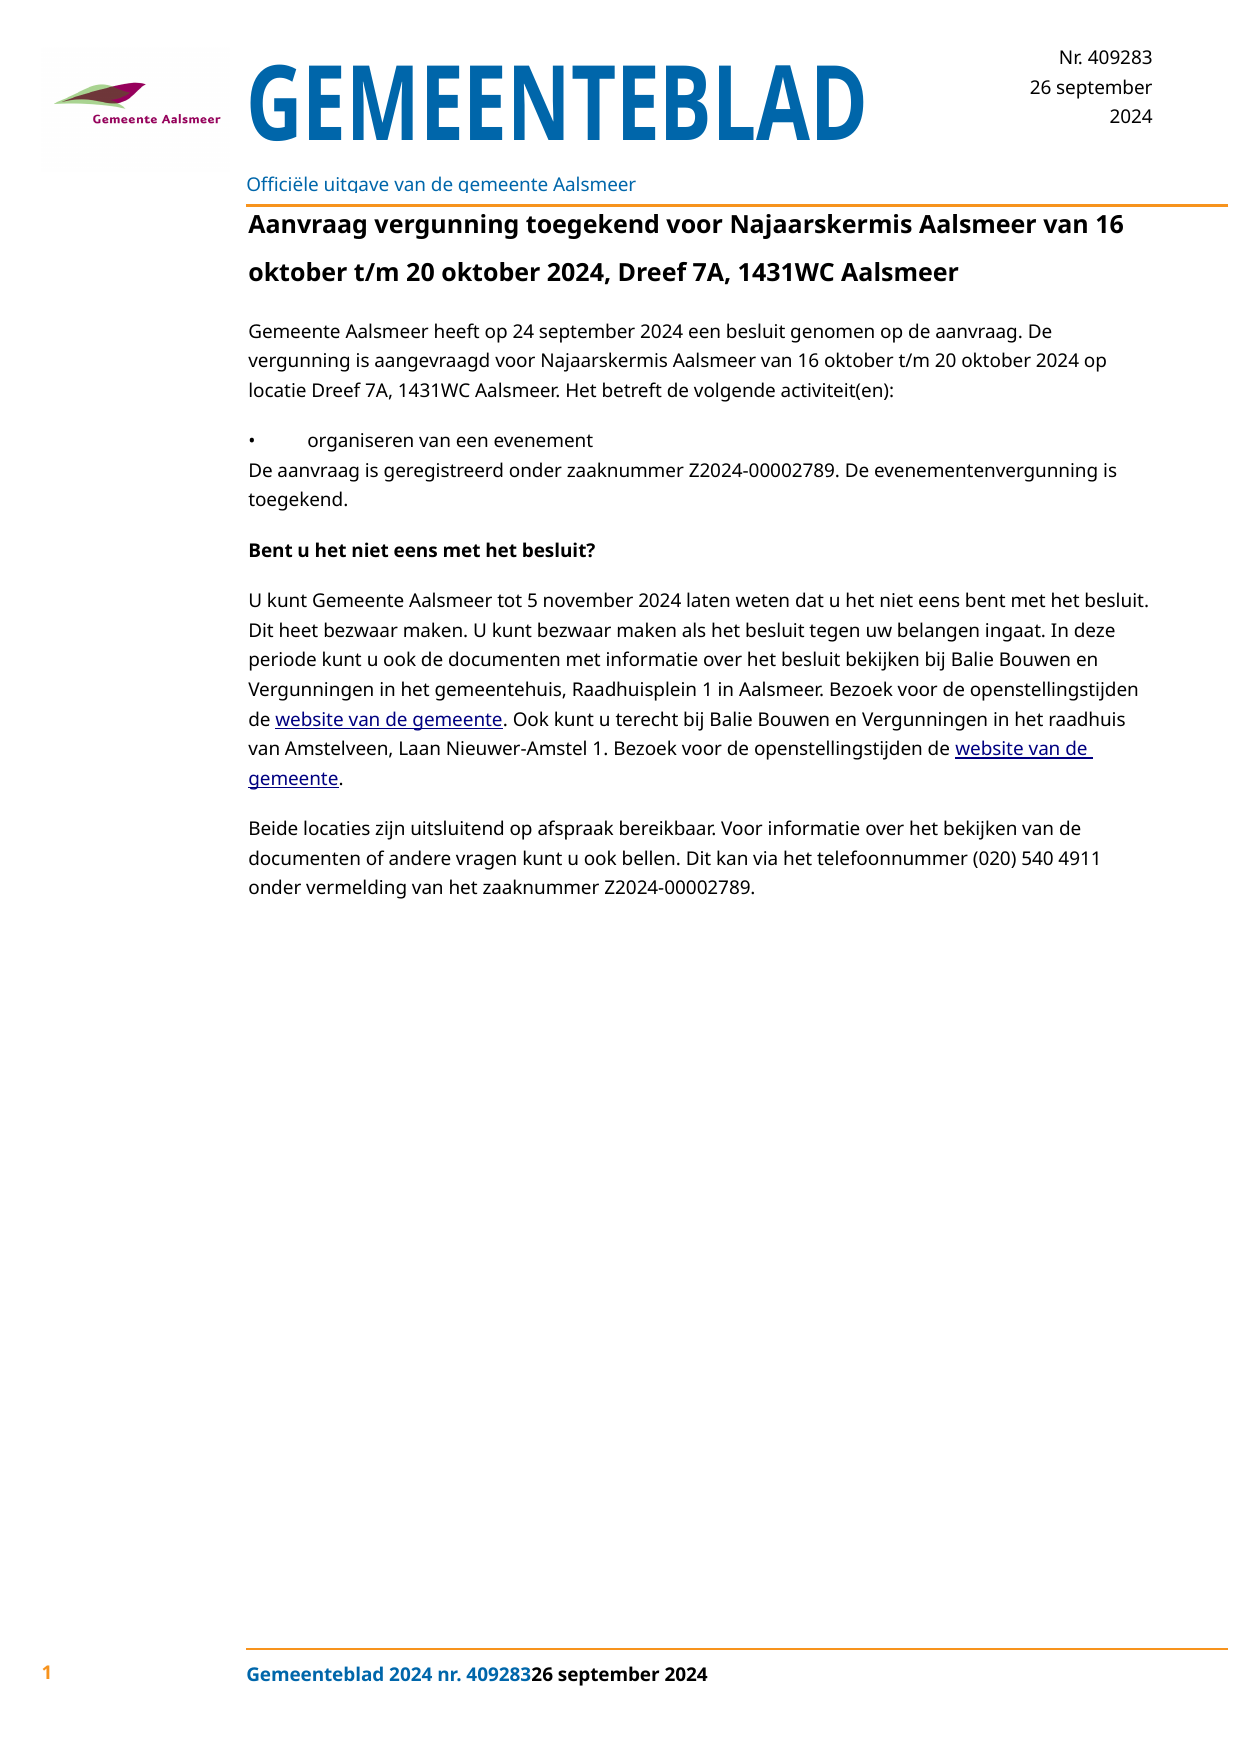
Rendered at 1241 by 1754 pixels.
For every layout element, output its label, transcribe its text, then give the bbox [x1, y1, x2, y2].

text U kunt Gemeente Aalsmeer tot 5 november 2024 laten weten dat u het niet eens bent met het besluit. Dit heet bezwaar maken. U kunt bezwaar maken als het besluit tegen uw belangen ingaat. In deze periode kunt u ook de documenten met informatie over het besluit bekijken bij Balie Bouwen en Vergunningen in het gemeentehuis, Raadhuisplein 1 in Aalsmeer. Bezoek voor de openstellingstijden de website van de gemeente. Ook kunt u terecht bij Balie Bouwen en Vergunningen in het raadhuis van Amstelveen, Laan Nieuwer-Amstel 1. Bezoek voor de openstellingstijden de website van de gemeente. [248, 587, 1152, 791]
text Beide locaties zijn uitsluitend op afspraak bereikbaar. Voor informatie over het bekijken van de documenten of andere vragen kunt u ook bellen. Dit kan via het telefoonnummer (020) 540 4911 onder vermelding van het zaaknummer Z2024-00002789. [248, 815, 1152, 900]
text Gemeente Aalsmeer heeft op 24 september 2024 een besluit genomen op de aanvraag. De vergunning is aangevraagd voor Najaarskermis Aalsmeer van 16 oktober t/m 20 oktober 2024 op locatie Dreef 7A, 1431WC Aalsmeer. Het betreft de volgende activiteit(en): [248, 318, 1152, 403]
picture [41, 47, 231, 172]
text Aanvraag vergunning toegekend voor Najaarskermis Aalsmeer van 16 oktober t/m 20 oktober 2024, Dreef 7A, 1431WC Aalsmeer [248, 207, 1152, 288]
list organiseren van een evenement [248, 427, 1152, 453]
text De aanvraag is geregistreerd onder zaaknummer Z2024-00002789. De evenementenvergunning is toegekend. [248, 457, 1152, 512]
text Bent u het niet eens met het besluit? [248, 537, 1152, 563]
